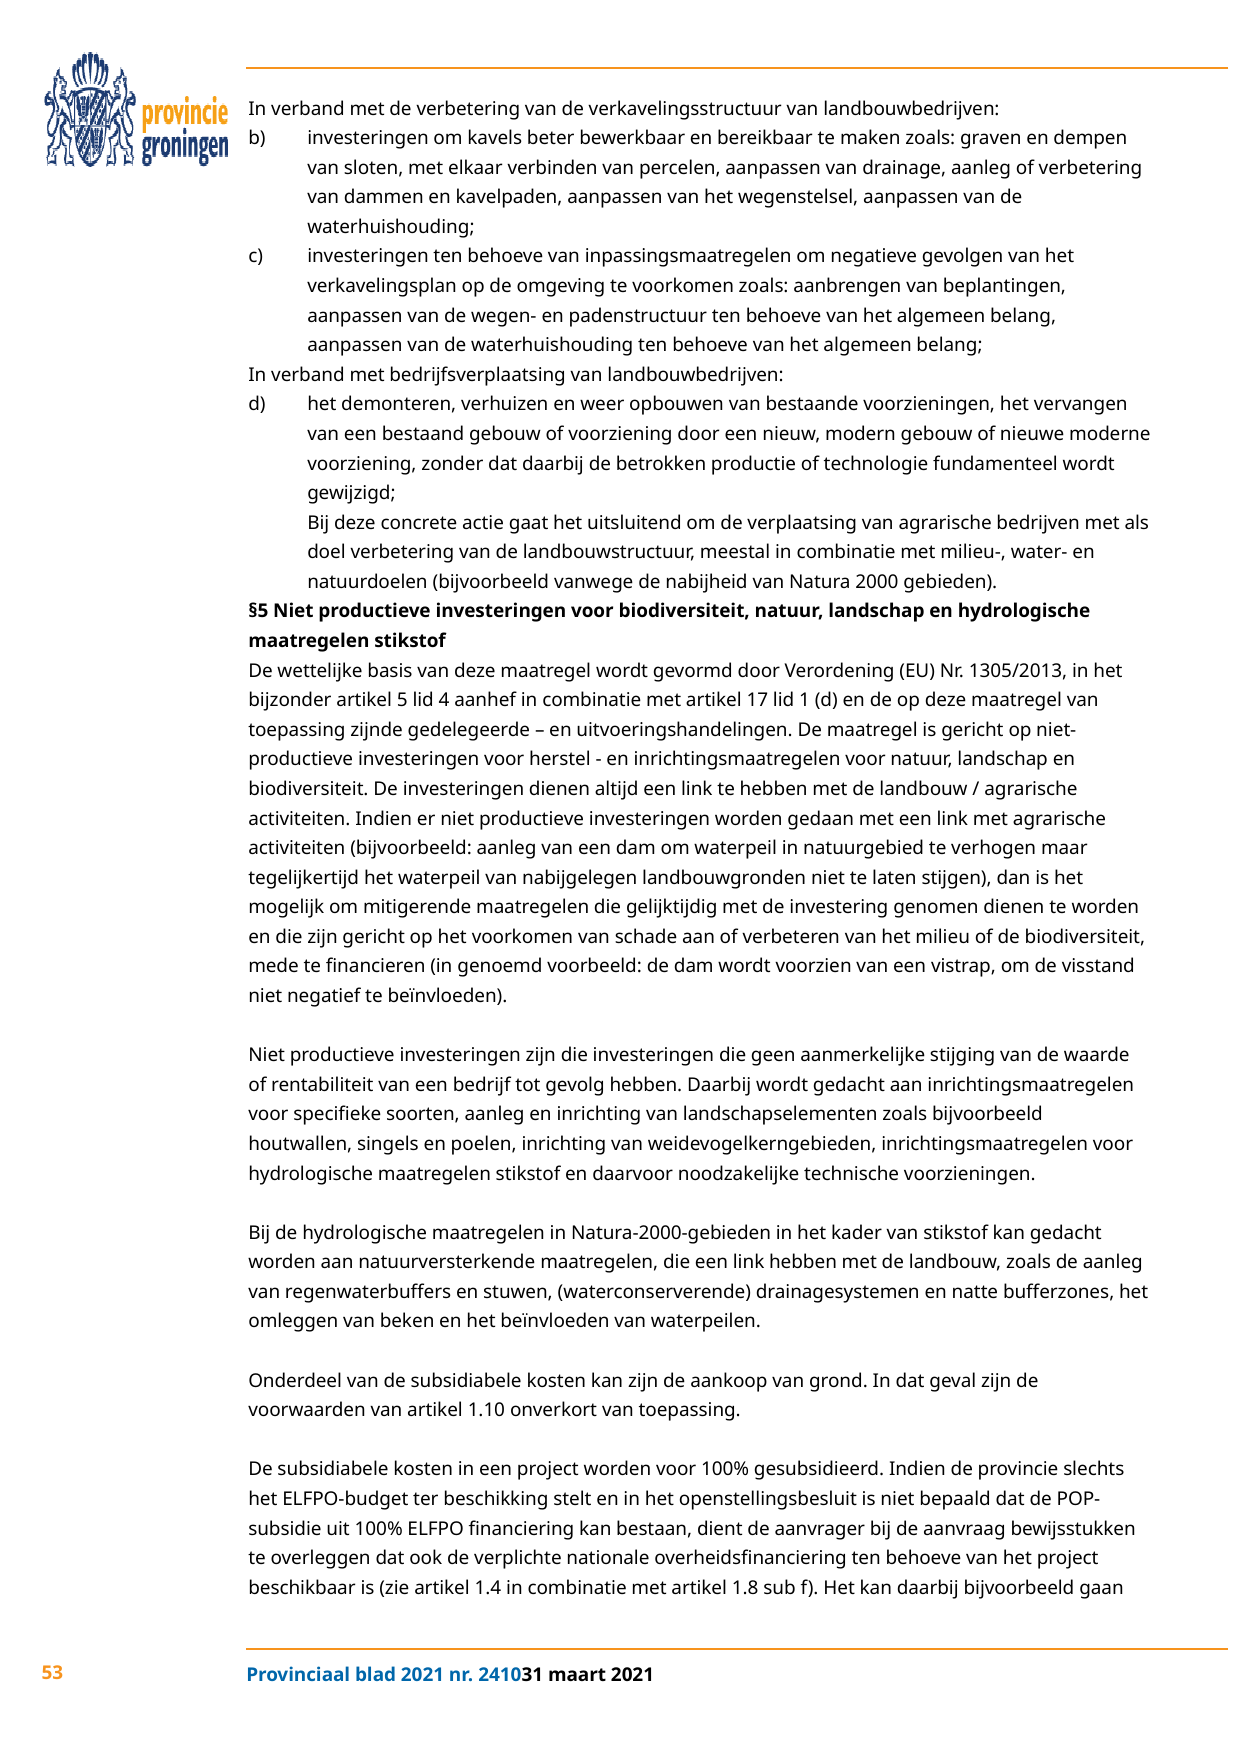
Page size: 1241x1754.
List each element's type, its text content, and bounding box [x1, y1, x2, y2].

text De subsidiabele kosten in een project worden voor 100% gesubsidieerd. Indien de provincie slechts het ELFPO-budget ter beschikking stelt en in het openstellingsbesluit is niet bepaald dat de POP-subsidie uit 100% ELFPO financiering kan bestaan, dient de aanvrager bij de aanvraag bewijsstukken te overleggen dat ook de verplichte nationale overheidsfinanciering ten behoeve van het project beschikbaar is (zie artikel 1.4 in combinatie met artikel 1.8 sub f). Het kan daarbij bijvoorbeeld gaan [248, 1456, 1152, 1600]
list investeringen ten behoeve van inpassingsmaatregelen om negatieve gevolgen van het verkavelingsplan op de omgeving te voorkomen zoals: aanbrengen van beplantingen, aanpassen van de wegen- en padenstructuur ten behoeve van het algemeen belang, aanpassen van de waterhuishouding ten behoeve van het algemeen belang; [248, 243, 1152, 357]
text In verband met bedrijfsverplaatsing van landbouwbedrijven: [248, 361, 1152, 387]
list investeringen om kavels beter bewerkbaar en bereikbaar te maken zoals: graven en dempen van sloten, met elkaar verbinden van percelen, aanpassen van drainage, aanleg of verbetering van dammen en kavelpaden, aanpassen van het wegenstelsel, aanpassen van de waterhuishouding; [248, 124, 1152, 239]
list het demonteren, verhuizen en weer opbouwen van bestaande voorzieningen, het vervangen van een bestaand gebouw of voorziening door een nieuw, modern gebouw of nieuwe moderne voorziening, zonder dat daarbij de betrokken productie of technologie fundamenteel wordt gewijzigd; [248, 391, 1152, 505]
text De wettelijke basis van deze maatregel wordt gevormd door Verordening (EU) Nr. 1305/2013, in het bijzonder artikel 5 lid 4 aanhef in combinatie met artikel 17 lid 1 (d) en de op deze maatregel van toepassing zijnde gedelegeerde – en uitvoeringshandelingen. De maatregel is gericht op niet-productieve investeringen voor herstel - en inrichtingsmaatregelen voor natuur, landschap en biodiversiteit. De investeringen dienen altijd een link te hebben met de landbouw / agrarische activiteiten. Indien er niet productieve investeringen worden gedaan met een link met agrarische activiteiten (bijvoorbeeld: aanleg van een dam om waterpeil in natuurgebied te verhogen maar tegelijkertijd het waterpeil van nabijgelegen landbouwgronden niet te laten stijgen), dan is het mogelijk om mitigerende maatregelen die gelijktijdig met de investering genomen dienen te worden en die zijn gericht op het voorkomen van schade aan of verbeteren van het milieu of de biodiversiteit, mede te financieren (in genoemd voorbeeld: de dam wordt voorzien van een vistrap, om de visstand niet negatief te beïnvloeden). [248, 657, 1152, 1008]
list Bij deze concrete actie gaat het uitsluitend om de verplaatsing van agrarische bedrijven met als doel verbetering van de landbouwstructuur, meestal in combinatie met milieu-, water- en natuurdoelen (bijvoorbeeld vanwege de nabijheid van Natura 2000 gebieden). [248, 509, 1152, 594]
text Bij de hydrologische maatregelen in Natura-2000-gebieden in het kader van stikstof kan gedacht worden aan natuurversterkende maatregelen, die een link hebben met de landbouw, zoals de aanleg van regenwaterbuffers en stuwen, (waterconserverende) drainagesystemen en natte bufferzones, het omleggen van beken en het beïnvloeden van waterpeilen. [248, 1219, 1152, 1333]
text Niet productieve investeringen zijn die investeringen die geen aanmerkelijke stijging van de waarde of rentabiliteit van een bedrijf tot gevolg hebben. Daarbij wordt gedacht aan inrichtingsmaatregelen voor specifieke soorten, aanleg en inrichting van landschapselementen zoals bijvoorbeeld houtwallen, singels en poelen, inrichting van weidevogelkerngebieden, inrichtingsmaatregelen voor hydrologische maatregelen stikstof en daarvoor noodzakelijke technische voorzieningen. [248, 1041, 1152, 1186]
text §5 Niet productieve investeringen voor biodiversiteit, natuur, landschap en hydrologische maatregelen stikstof [248, 598, 1152, 653]
text In verband met de verbetering van de verkavelingsstructuur van landbouwbedrijven: [248, 95, 1152, 121]
picture [41, 47, 231, 172]
text Onderdeel van de subsidiabele kosten kan zijn de aankoop van grond. In dat geval zijn de voorwaarden van artikel 1.10 onverkort van toepassing. [248, 1367, 1152, 1422]
